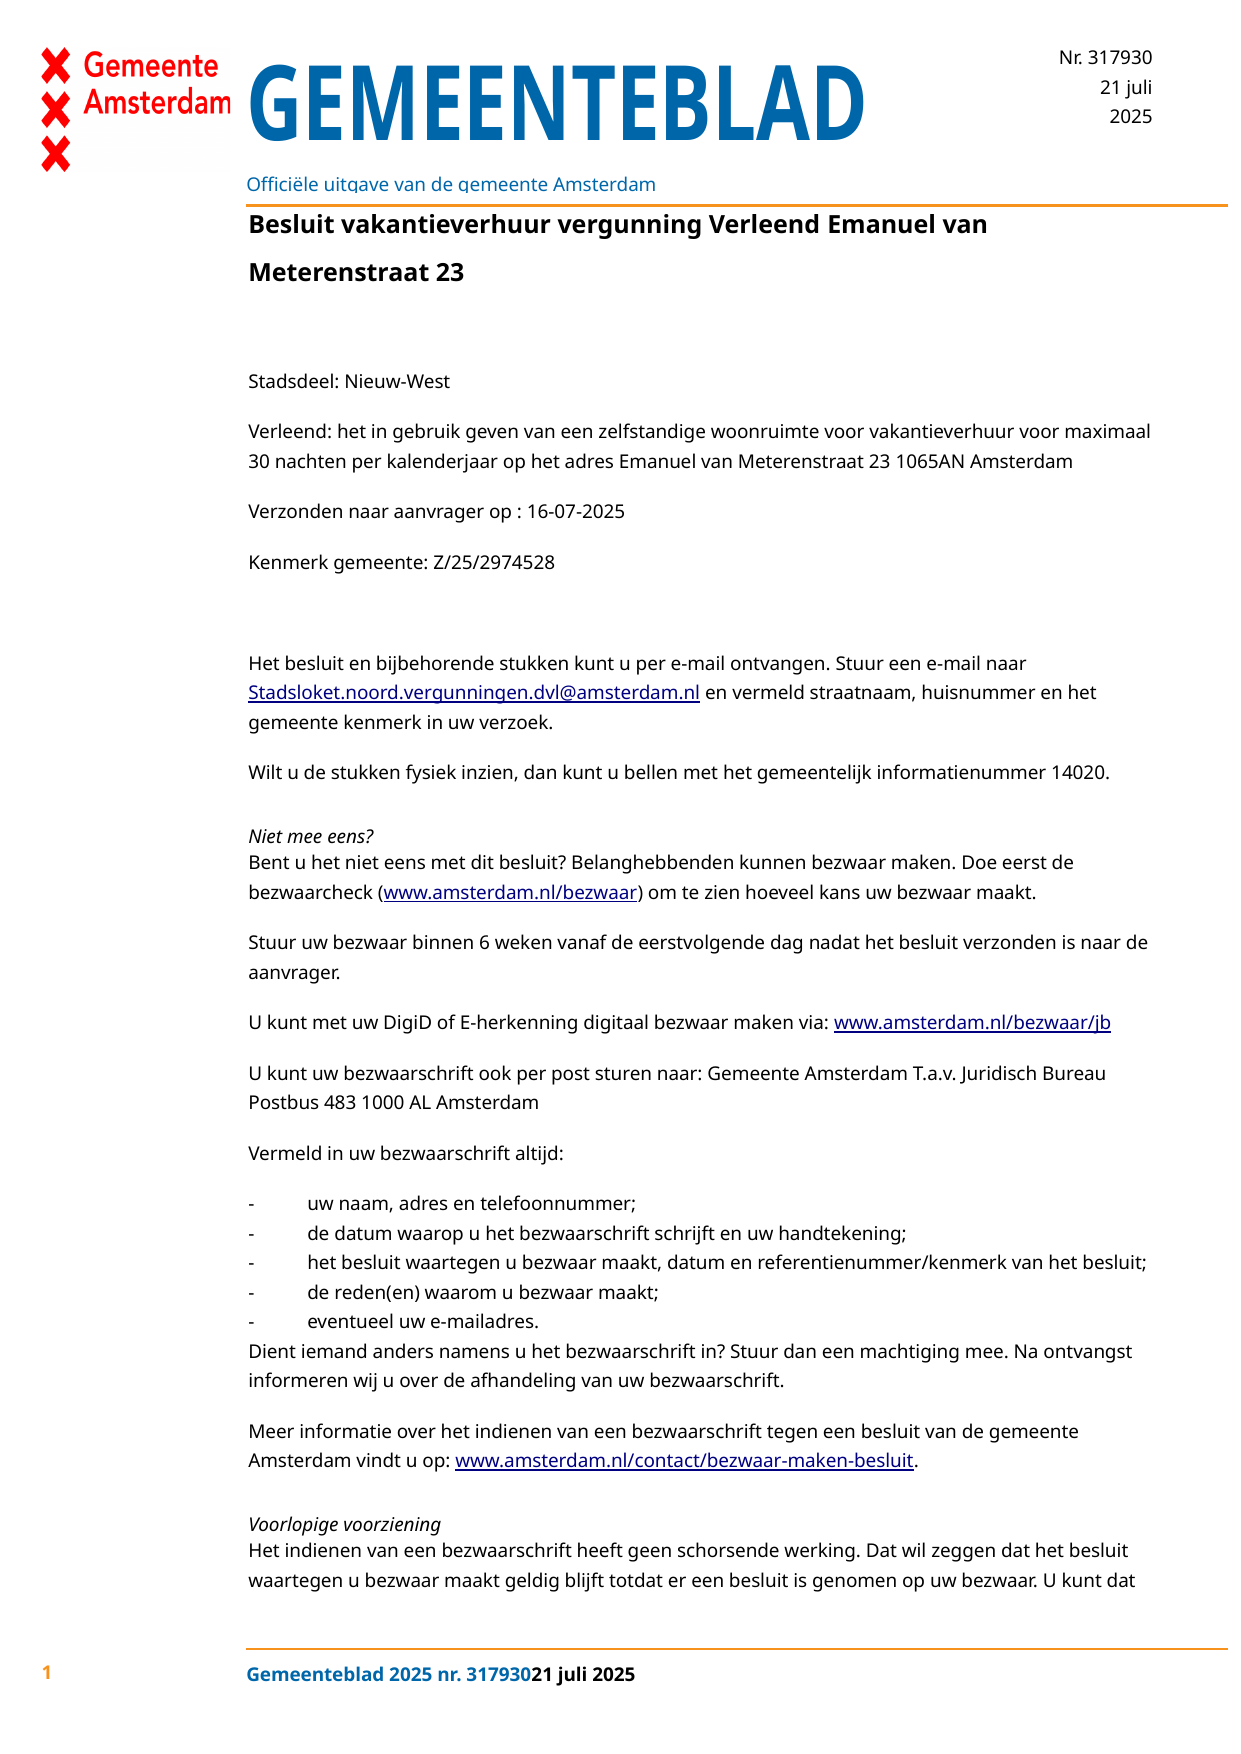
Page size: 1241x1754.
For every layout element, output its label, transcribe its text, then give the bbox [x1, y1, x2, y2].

text Niet mee eens? [248, 823, 1152, 849]
list eventueel uw e-mailadres. [248, 1308, 1152, 1334]
list de reden(en) waarom u bezwaar maakt; [248, 1279, 1152, 1304]
text U kunt met uw DigiD of E-herkenning digitaal bezwaar maken via: www.amsterdam.nl/bezwaar/jb [248, 1009, 1152, 1035]
list de datum waarop u het bezwaarschrift schrijft en uw handtekening; [248, 1220, 1152, 1245]
text Verleend: het in gebruik geven van een zelfstandige woonruimte voor vakantieverhuur voor maximaal 30 nachten per kalenderjaar op het adres Emanuel van Meterenstraat 23 1065AN Amsterdam [248, 419, 1152, 474]
picture [41, 47, 231, 172]
text Verzonden naar aanvrager op : 16-07-2025 [248, 499, 1152, 524]
text Het indienen van een bezwaarschrift heeft geen schorsende werking. Dat wil zeggen dat het besluit waartegen u bezwaar maakt geldig blijft totdat er een besluit is genomen op uw bezwaar. U kunt dat [248, 1537, 1152, 1593]
text Stuur uw bezwaar binnen 6 weken vanaf de eerstvolgende dag nadat het besluit verzonden is naar de aanvrager. [248, 929, 1152, 984]
text Meer informatie over het indienen van een bezwaarschrift tegen een besluit van de gemeente Amsterdam vindt u op: www.amsterdam.nl/contact/bezwaar-maken-besluit. [248, 1418, 1152, 1473]
text Bent u het niet eens met dit besluit? Belanghebbenden kunnen bezwaar maken. Doe eerst de bezwaarcheck (www.amsterdam.nl/bezwaar) om te zien hoeveel kans uw bezwaar maakt. [248, 849, 1152, 904]
text U kunt uw bezwaarschrift ook per post sturen naar: Gemeente Amsterdam T.a.v. Juridisch Bureau Postbus 483 1000 AL Amsterdam [248, 1060, 1152, 1115]
text Stadsdeel: Nieuw-West [248, 368, 1152, 394]
text Besluit vakantieverhuur vergunning Verleend Emanuel van Meterenstraat 23 [248, 207, 1152, 288]
text Vermeld in uw bezwaarschrift altijd: [248, 1140, 1152, 1165]
text Wilt u de stukken fysiek inzien, dan kunt u bellen met het gemeentelijk informatienummer 14020. [248, 759, 1152, 785]
text Voorlopige voorziening [248, 1512, 1152, 1537]
text Dient iemand anders namens u het bezwaarschrift in? Stuur dan een machtiging mee. Na ontvangst informeren wij u over de afhandeling van uw bezwaarschrift. [248, 1338, 1152, 1393]
list uw naam, adres en telefoonnummer; [248, 1190, 1152, 1216]
text Kenmerk gemeente: Z/25/2974528 [248, 549, 1152, 575]
list het besluit waartegen u bezwaar maakt, datum en referentienummer/kenmerk van het besluit; [248, 1249, 1152, 1275]
text Het besluit en bijbehorende stukken kunt u per e-mail ontvangen. Stuur een e-mail naar Stadsloket.noord.vergunningen.dvl@amsterdam.nl en vermeld straatnaam, huisnummer en het gemeente kenmerk in uw verzoek. [248, 650, 1152, 735]
